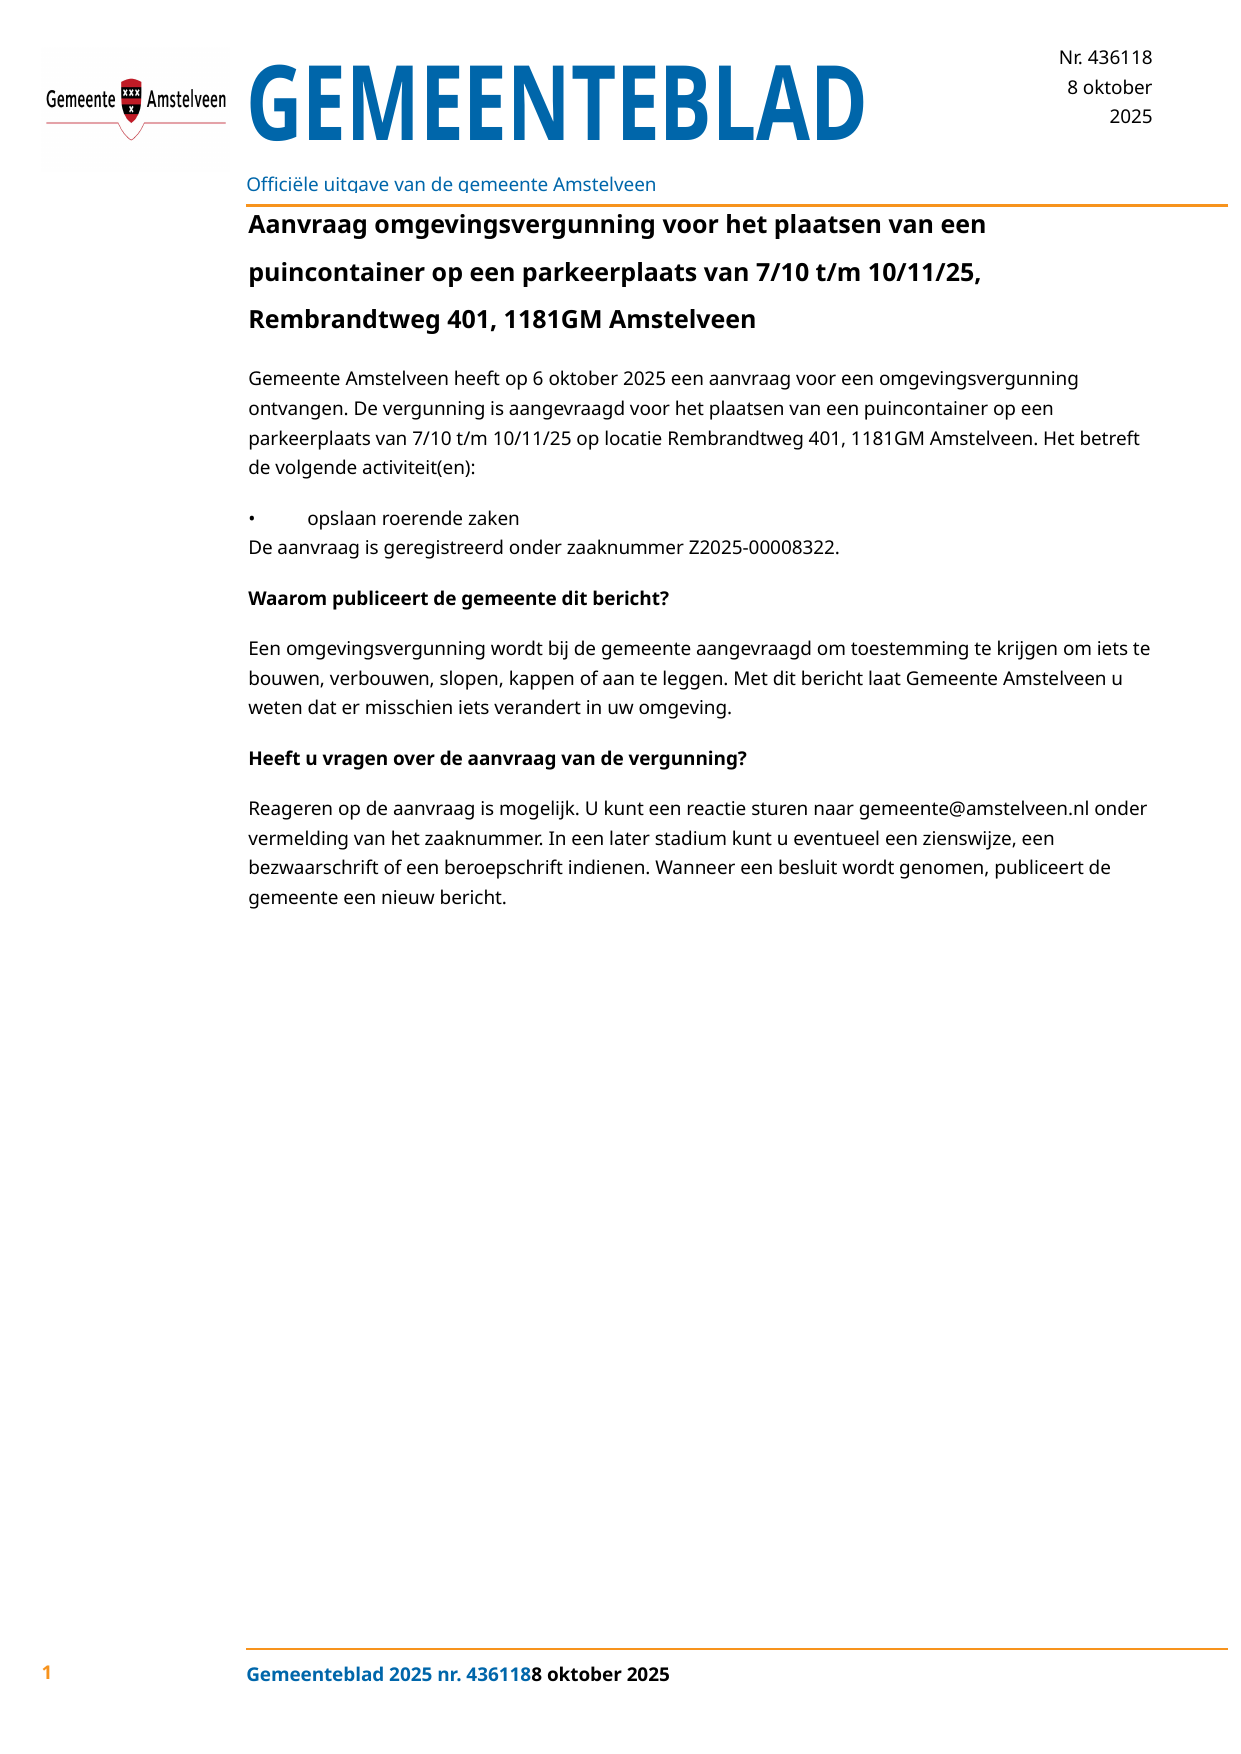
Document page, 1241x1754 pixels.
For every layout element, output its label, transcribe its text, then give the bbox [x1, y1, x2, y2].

list opslaan roerende zaken [248, 505, 1152, 530]
text Heeft u vragen over de aanvraag van de vergunning? [248, 745, 1152, 770]
picture [41, 47, 231, 172]
text Een omgevingsvergunning wordt bij de gemeente aangevraagd om toestemming te krijgen om iets te bouwen, verbouwen, slopen, kappen of aan te leggen. Met dit bericht laat Gemeente Amstelveen u weten dat er misschien iets verandert in uw omgeving. [248, 635, 1152, 720]
text De aanvraag is geregistreerd onder zaaknummer Z2025-00008322. [248, 534, 1152, 560]
text Gemeente Amstelveen heeft op 6 oktober 2025 een aanvraag voor een omgevingsvergunning ontvangen. De vergunning is aangevraagd voor het plaatsen van een puincontainer op een parkeerplaats van 7/10 t/m 10/11/25 op locatie Rembrandtweg 401, 1181GM Amstelveen. Het betreft de volgende activiteit(en): [248, 366, 1152, 480]
text Aanvraag omgevingsvergunning voor het plaatsen van een puincontainer op een parkeerplaats van 7/10 t/m 10/11/25, Rembrandtweg 401, 1181GM Amstelveen [248, 207, 1152, 336]
text Waarom publiceert de gemeente dit bericht? [248, 585, 1152, 610]
text Reageren op de aanvraag is mogelijk. U kunt een reactie sturen naar gemeente@amstelveen.nl onder vermelding van het zaaknummer. In een later stadium kunt u eventueel een zienswijze, een bezwaarschrift of een beroepschrift indienen. Wanneer een besluit wordt genomen, publiceert de gemeente een nieuw bericht. [248, 795, 1152, 909]
